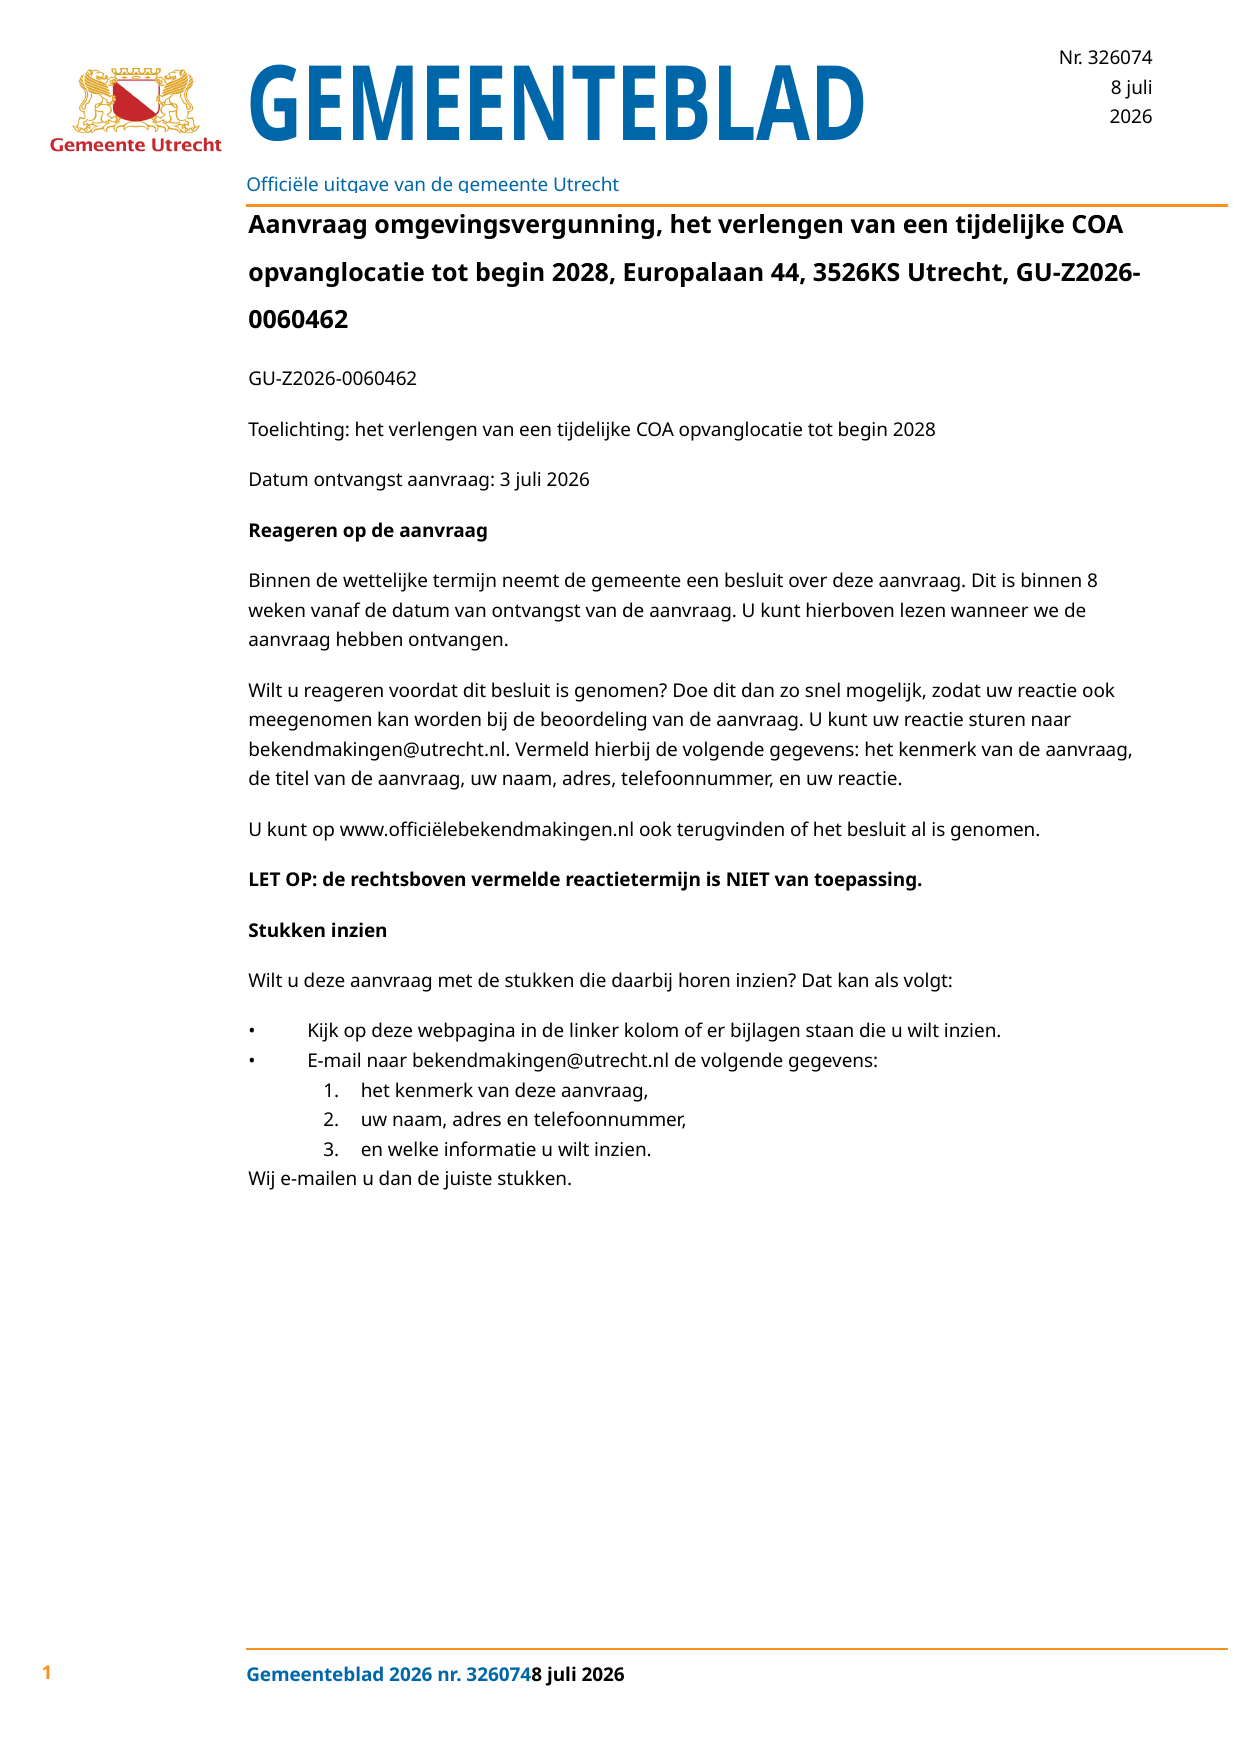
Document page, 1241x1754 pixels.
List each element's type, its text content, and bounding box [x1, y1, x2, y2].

text Wij e-mailen u dan de juiste stukken. [248, 1166, 1152, 1191]
text Datum ontvangst aanvraag: 3 juli 2026 [248, 466, 1152, 492]
text Stukken inzien [248, 917, 1152, 942]
text Binnen de wettelijke termijn neemt de gemeente een besluit over deze aanvraag. Dit is binnen 8 weken vanaf de datum van ontvangst van de aanvraag. U kunt hierboven lezen wanneer we de aanvraag hebben ontvangen. [248, 567, 1152, 652]
text Aanvraag omgevingsvergunning, het verlengen van een tijdelijke COA opvanglocatie tot begin 2028, Europalaan 44, 3526KS Utrecht, GU-Z2026-0060462 [248, 207, 1152, 336]
list uw naam, adres en telefoonnummer, [323, 1106, 1152, 1132]
list en welke informatie u wilt inzien. [323, 1136, 1152, 1162]
text GU-Z2026-0060462 [248, 366, 1152, 391]
list het kenmerk van deze aanvraag, [323, 1077, 1152, 1102]
text Reageren op de aanvraag [248, 517, 1152, 542]
text Wilt u reageren voordat dit besluit is genomen? Doe dit dan zo snel mogelijk, zodat uw reactie ook meegenomen kan worden bij de beoordeling van de aanvraag. U kunt uw reactie sturen naar bekendmakingen@utrecht.nl. Vermeld hierbij de volgende gegevens: het kenmerk van de aanvraag, de titel van de aanvraag, uw naam, adres, telefoonnummer, en uw reactie. [248, 677, 1152, 791]
text Toelichting: het verlengen van een tijdelijke COA opvanglocatie tot begin 2028 [248, 416, 1152, 442]
list Kijk op deze webpagina in de linker kolom of er bijlagen staan die u wilt inzien. [248, 1018, 1152, 1043]
text U kunt op www.officiëlebekendmakingen.nl ook terugvinden of het besluit al is genomen. [248, 816, 1152, 842]
list E-mail naar bekendmakingen@utrecht.nl de volgende gegevens: [248, 1047, 1152, 1073]
text Wilt u deze aanvraag met de stukken die daarbij horen inzien? Dat kan als volgt: [248, 967, 1152, 993]
picture [41, 47, 231, 172]
text LET OP: de rechtsboven vermelde reactietermijn is NIET van toepassing. [248, 866, 1152, 892]
